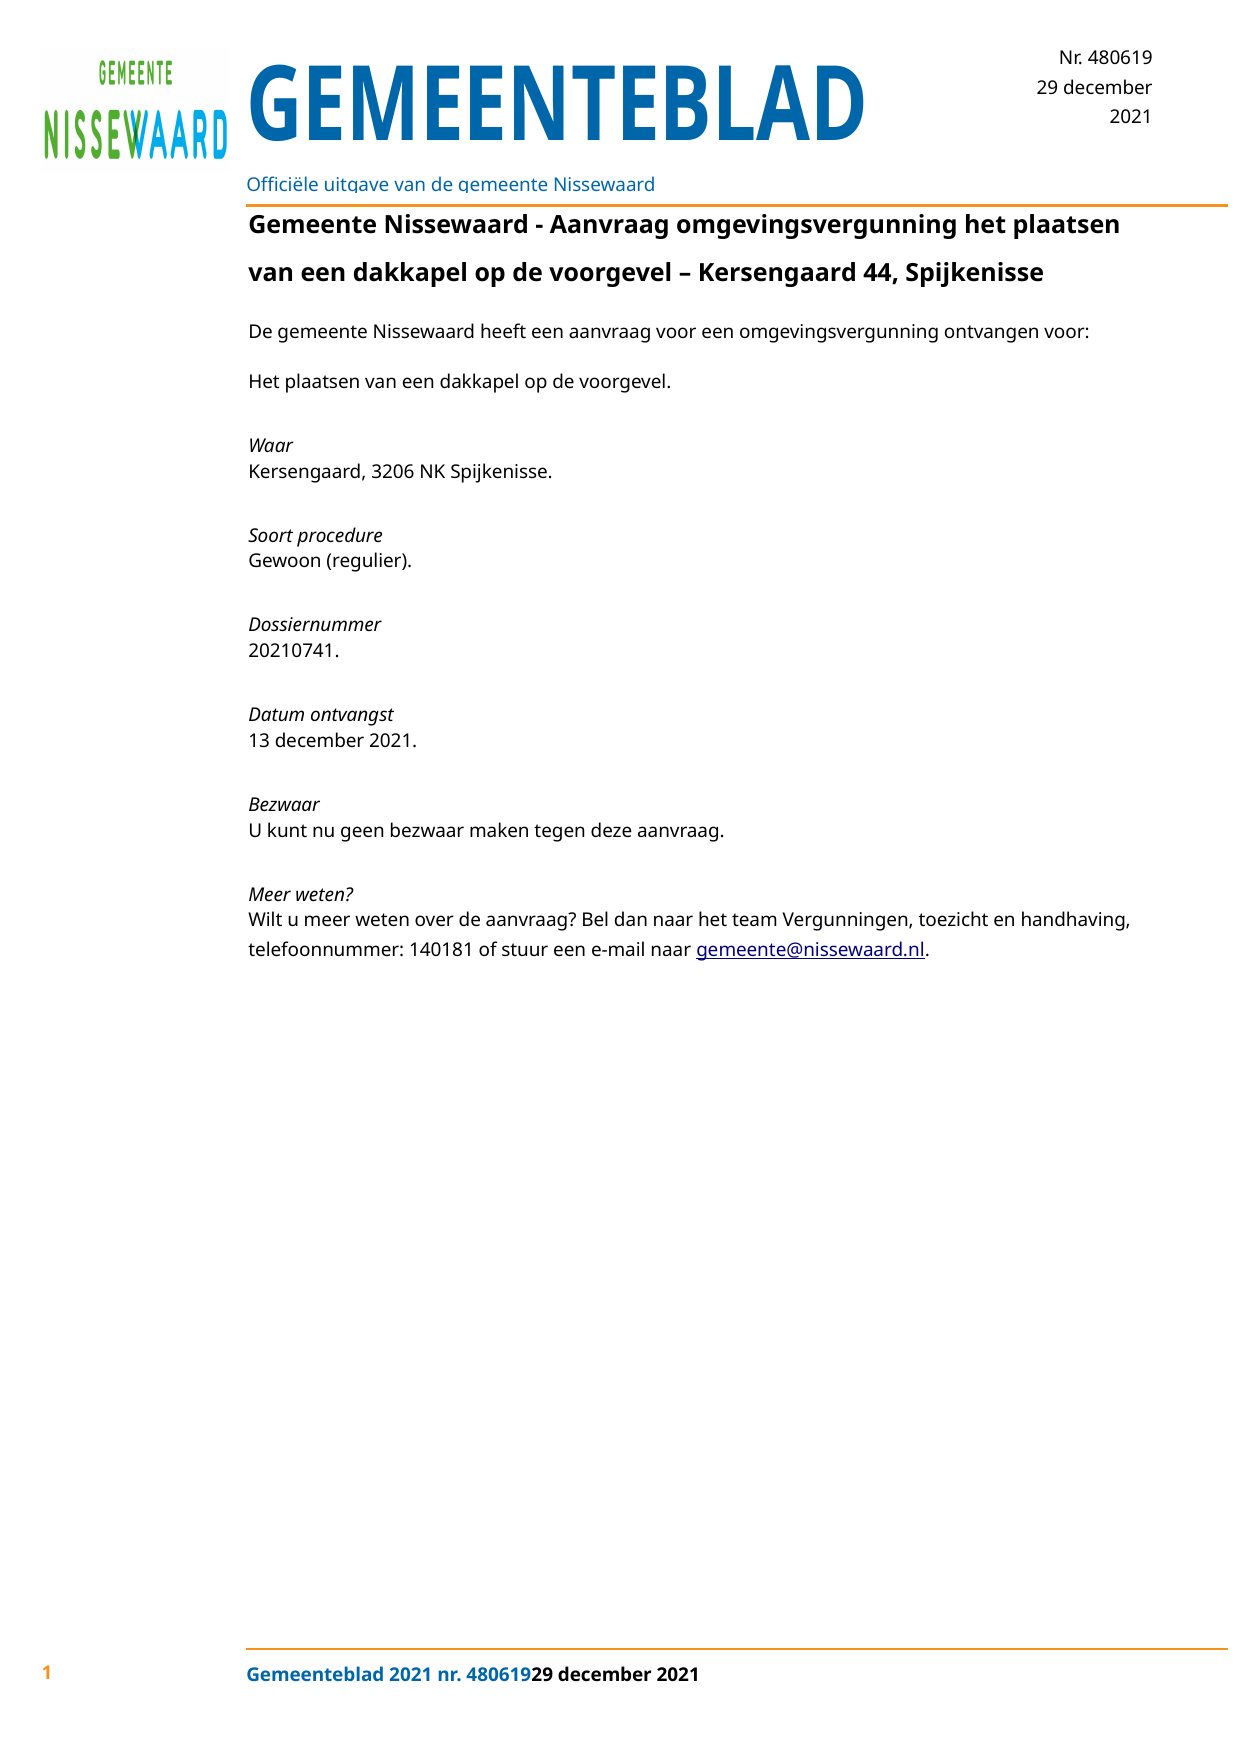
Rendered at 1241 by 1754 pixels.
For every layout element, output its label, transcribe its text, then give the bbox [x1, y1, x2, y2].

text Bezwaar [248, 791, 1152, 817]
picture [41, 47, 231, 172]
text De gemeente Nissewaard heeft een aanvraag voor een omgevingsvergunning ontvangen voor: [248, 318, 1152, 344]
text Dossiernummer [248, 612, 1152, 637]
text U kunt nu geen bezwaar maken tegen deze aanvraag. [248, 817, 1152, 842]
text Soort procedure [248, 522, 1152, 548]
text Gemeente Nissewaard - Aanvraag omgevingsvergunning het plaatsen van een dakkapel op de voorgevel – Kersengaard 44, Spijkenisse [248, 207, 1152, 288]
text 13 december 2021. [248, 727, 1152, 753]
text 20210741. [248, 637, 1152, 663]
text Meer weten? [248, 881, 1152, 906]
text Wilt u meer weten over de aanvraag? Bel dan naar het team Vergunningen, toezicht en handhaving, telefoonnummer: 140181 of stuur een e-mail naar gemeente@nissewaard.nl. [248, 906, 1152, 962]
text Het plaatsen van een dakkapel op de voorgevel. [248, 368, 1152, 394]
text Gewoon (regulier). [248, 548, 1152, 573]
text Waar [248, 432, 1152, 458]
text Kersengaard, 3206 NK Spijkenisse. [248, 458, 1152, 484]
text Datum ontvangst [248, 701, 1152, 727]
